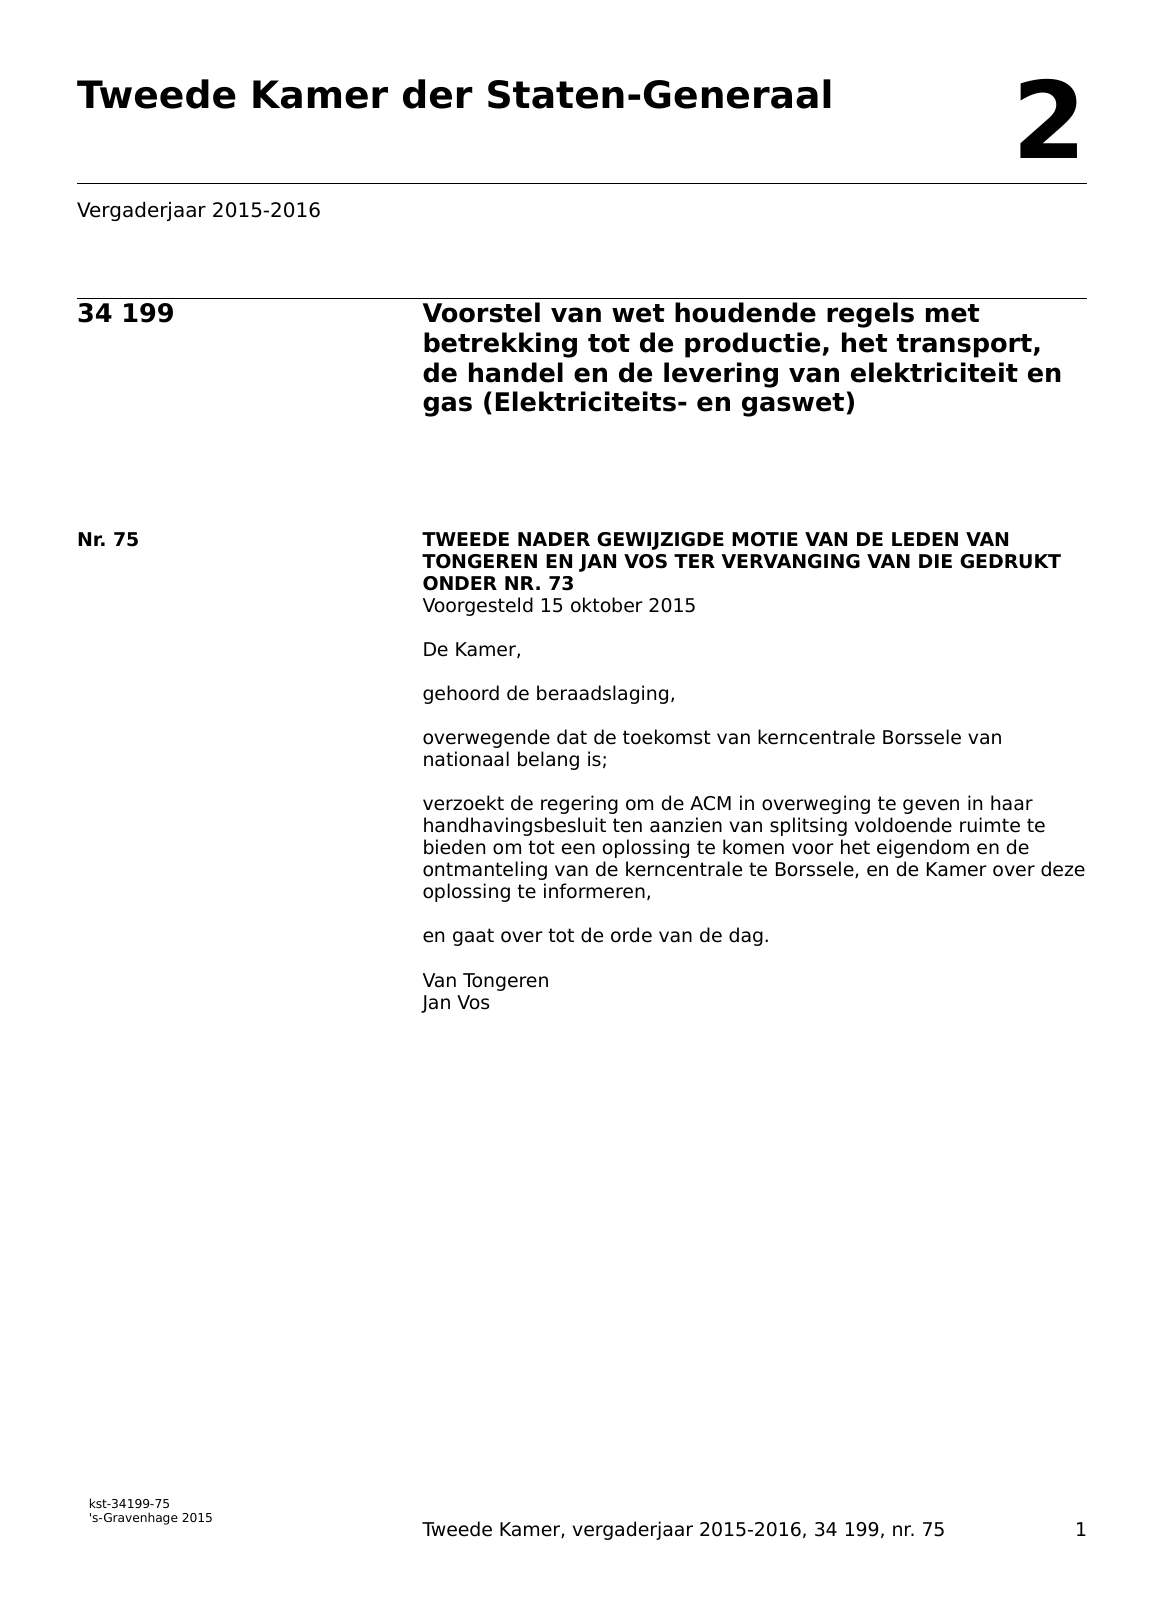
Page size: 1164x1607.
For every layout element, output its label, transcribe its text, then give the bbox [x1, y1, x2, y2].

subtitle 34 199 Voorstel van wet houdende regels met betrekking tot de productie, het transport, de handel en de levering van elektriciteit en gas (Elektriciteits- en gaswet) [77, 299, 1087, 418]
text overwegende dat de toekomst van kerncentrale Borssele van nationaal belang is; [422, 727, 1087, 771]
text Jan Vos [422, 992, 1087, 1013]
text kst-34199-75 [88, 1497, 323, 1511]
table_cell Vergaderjaar 2015-2016 [77, 184, 1087, 298]
text Voorgesteld 15 oktober 2015 [422, 595, 1087, 617]
table_header Tweede Kamer der Staten-Generaal [77, 59, 886, 183]
subtitle Nr. 75 TWEEDE NADER GEWIJZIGDE MOTIE VAN DE LEDEN VAN TONGEREN EN JAN VOS TER VERVANGING VAN DIE GEDRUKT ONDER NR. 73 [77, 529, 1087, 595]
text gehoord de beraadslaging, [422, 683, 1087, 705]
text De Kamer, [422, 639, 1087, 661]
text Van Tongeren [422, 969, 1087, 992]
table_header 2 [886, 59, 1087, 183]
text en gaat over tot de orde van de dag. [422, 925, 1087, 947]
text 's-Gravenhage 2015 [88, 1511, 323, 1525]
text verzoekt de regering om de ACM in overweging te geven in haar handhavingsbesluit ten aanzien van splitsing voldoende ruimte te bieden om tot een oplossing te komen voor het eigendom en de ontmanteling van de kerncentrale te Borssele, en de Kamer over deze oplossing te informeren, [422, 793, 1087, 903]
